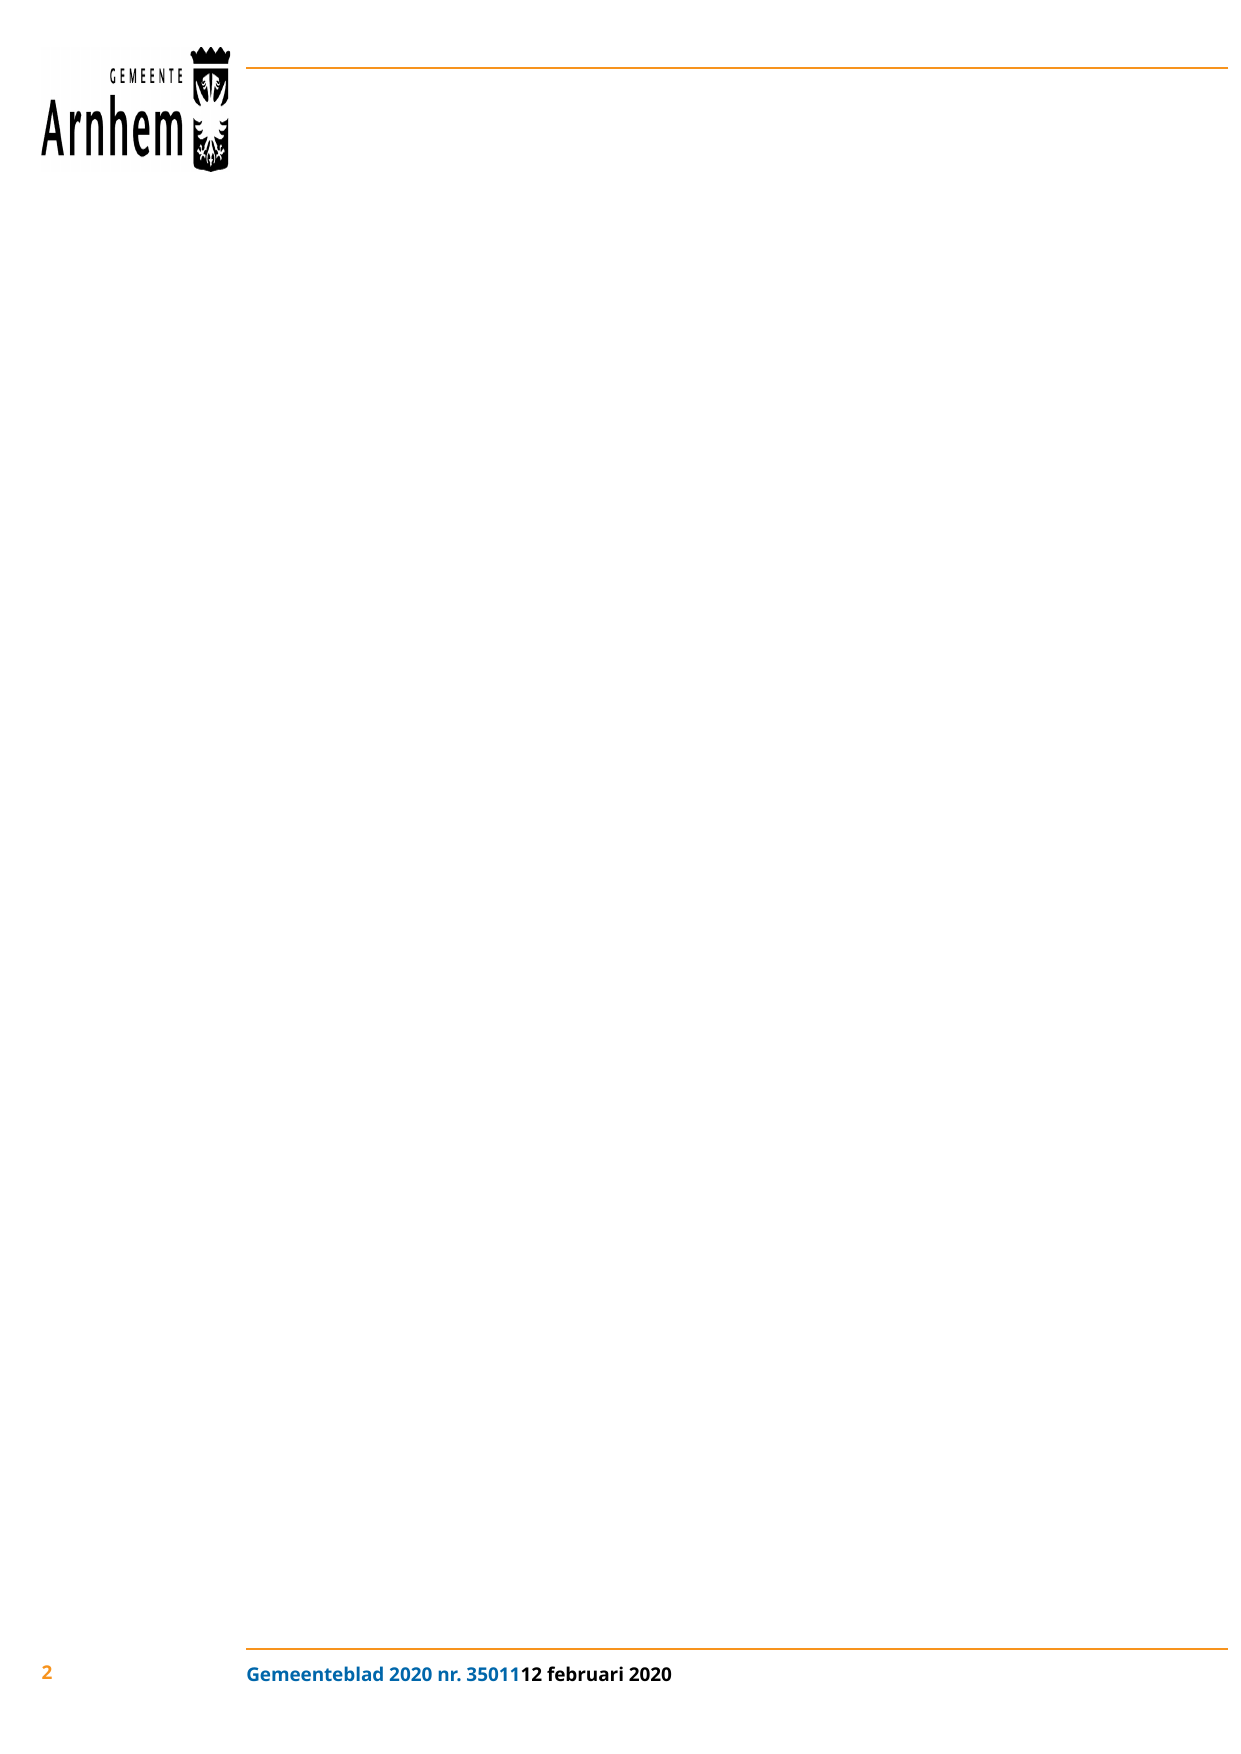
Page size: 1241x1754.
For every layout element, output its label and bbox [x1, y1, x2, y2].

picture [41, 47, 231, 172]
